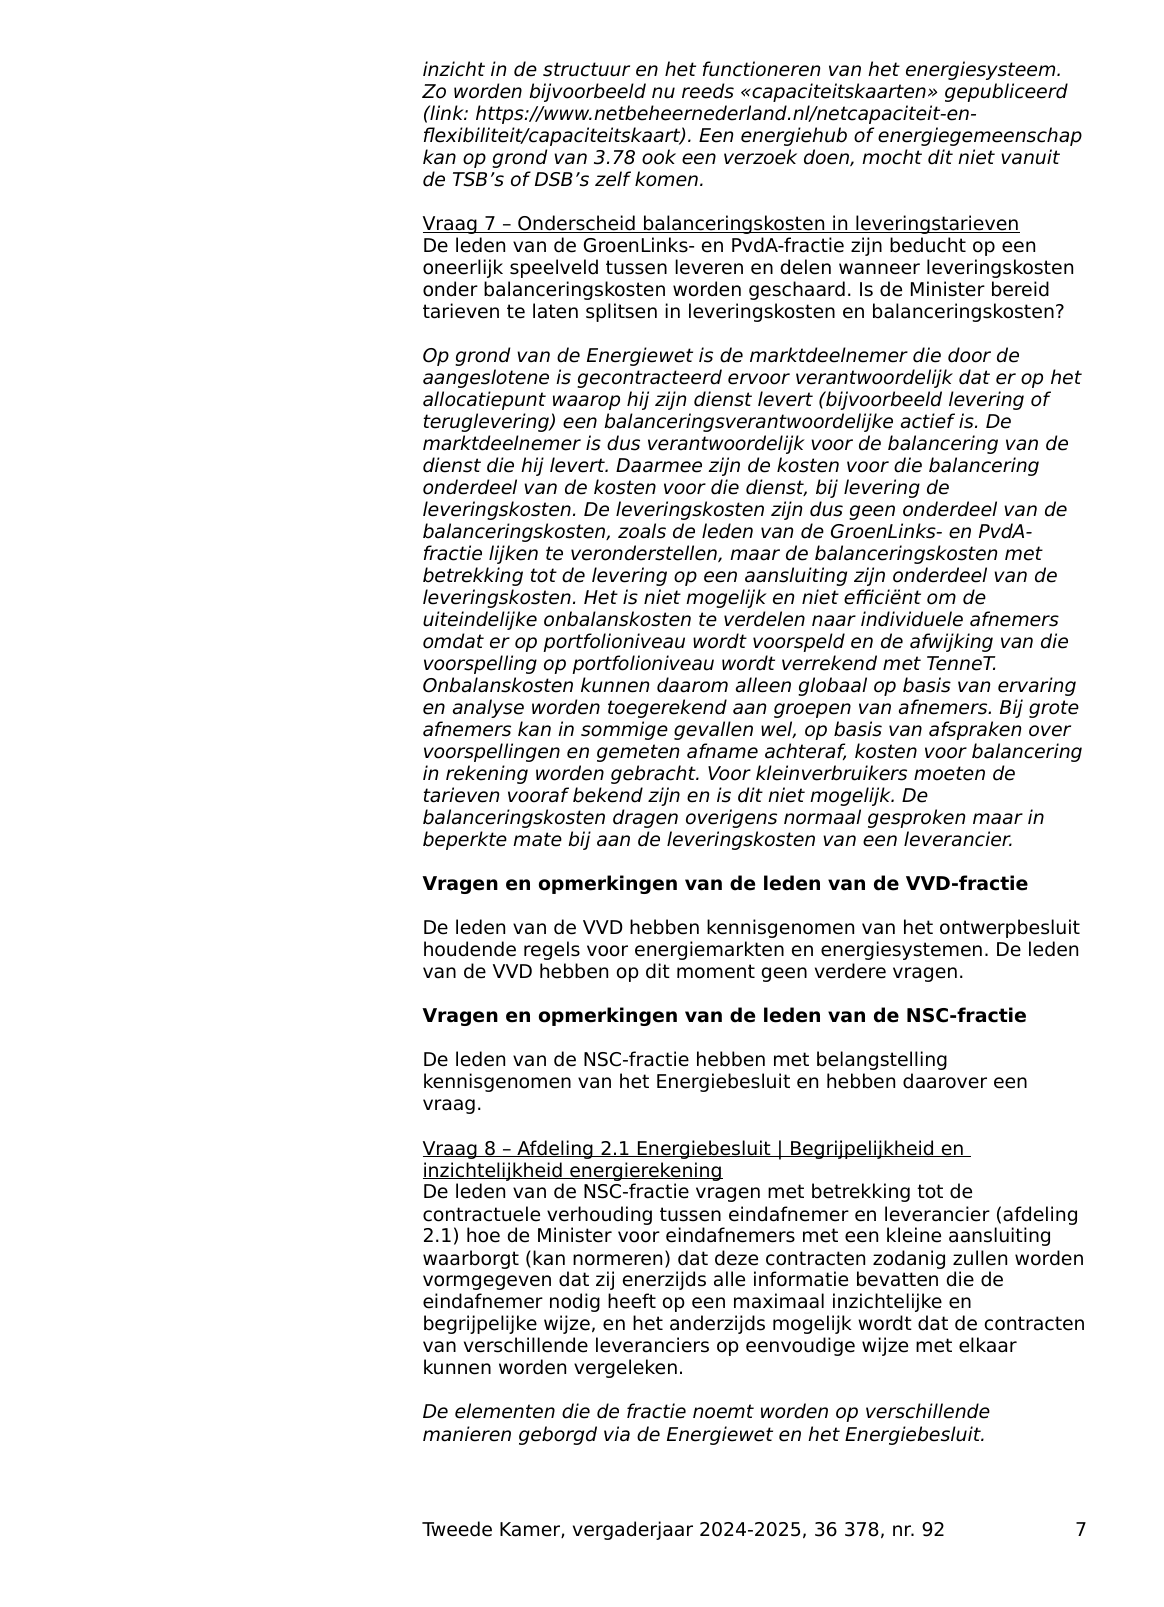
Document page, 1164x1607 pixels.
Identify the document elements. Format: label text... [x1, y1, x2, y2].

text De leden van de NSC-fractie hebben met belangstelling kennisgenomen van het Energiebesluit en hebben daarover een vraag. [422, 1049, 1087, 1115]
text De leden van de GroenLinks- en PvdA-fractie zijn beducht op een oneerlijk speelveld tussen leveren en delen wanneer leveringskosten onder balanceringskosten worden geschaard. Is de Minister bereid tarieven te laten splitsen in leveringskosten en balanceringskosten? [422, 235, 1087, 323]
text Vraag 7 – Onderscheid balanceringskosten in leveringstarieven [422, 213, 1087, 235]
text De leden van de VVD hebben kennisgenomen van het ontwerpbesluit houdende regels voor energiemarkten en energiesystemen. De leden van de VVD hebben op dit moment geen verdere vragen. [422, 917, 1087, 983]
subtitle Vragen en opmerkingen van de leden van de NSC-fractie [422, 1005, 1087, 1027]
text De elementen die de fractie noemt worden op verschillende manieren geborgd via de Energiewet en het Energiebesluit. [422, 1401, 1087, 1445]
text Op grond van de Energiewet is de marktdeelnemer die door de aangeslotene is gecontracteerd ervoor verantwoordelijk dat er op het allocatiepunt waarop hij zijn dienst levert (bijvoorbeeld levering of teruglevering) een balanceringsverantwoordelijke actief is. De marktdeelnemer is dus verantwoordelijk voor de balancering van de dienst die hij levert. Daarmee zijn de kosten voor die balancering onderdeel van de kosten voor die dienst, bij levering de leveringskosten. De leveringskosten zijn dus geen onderdeel van de balanceringskosten, zoals de leden van de GroenLinks- en PvdA-fractie lijken te veronderstellen, maar de balanceringskosten met betrekking tot de levering op een aansluiting zijn onderdeel van de leveringskosten. Het is niet mogelijk en niet efficiënt om de uiteindelijke onbalanskosten te verdelen naar individuele afnemers omdat er op portfolioniveau wordt voorspeld en de afwijking van die voorspelling op portfolioniveau wordt verrekend met TenneT. Onbalanskosten kunnen daarom alleen globaal op basis van ervaring en analyse worden toegerekend aan groepen van afnemers. Bij grote afnemers kan in sommige gevallen wel, op basis van afspraken over voorspellingen en gemeten afname achteraf, kosten voor balancering in rekening worden gebracht. Voor kleinverbruikers moeten de tarieven vooraf bekend zijn en is dit niet mogelijk. De balanceringskosten dragen overigens normaal gesproken maar in beperkte mate bij aan de leveringskosten van een leverancier. [422, 345, 1087, 851]
subtitle Vragen en opmerkingen van de leden van de VVD-fractie [422, 873, 1087, 895]
text inzicht in de structuur en het functioneren van het energiesysteem. Zo worden bijvoorbeeld nu reeds «capaciteitskaarten» gepubliceerd (link: https://www.netbeheernederland.nl/netcapaciteit-en-flexibiliteit/capaciteitskaart). Een energiehub of energiegemeenschap kan op grond van 3.78 ook een verzoek doen, mocht dit niet vanuit de TSB’s of DSB’s zelf komen. [422, 59, 1087, 191]
text Vraag 8 – Afdeling 2.1 Energiebesluit | Begrijpelijkheid en inzichtelijkheid energierekening [422, 1137, 1087, 1181]
text De leden van de NSC-fractie vragen met betrekking tot de contractuele verhouding tussen eindafnemer en leverancier (afdeling 2.1) hoe de Minister voor eindafnemers met een kleine aansluiting waarborgt (kan normeren) dat deze contracten zodanig zullen worden vormgegeven dat zij enerzijds alle informatie bevatten die de eindafnemer nodig heeft op een maximaal inzichtelijke en begrijpelijke wijze, en het anderzijds mogelijk wordt dat de contracten van verschillende leveranciers op eenvoudige wijze met elkaar kunnen worden vergeleken. [422, 1181, 1087, 1379]
